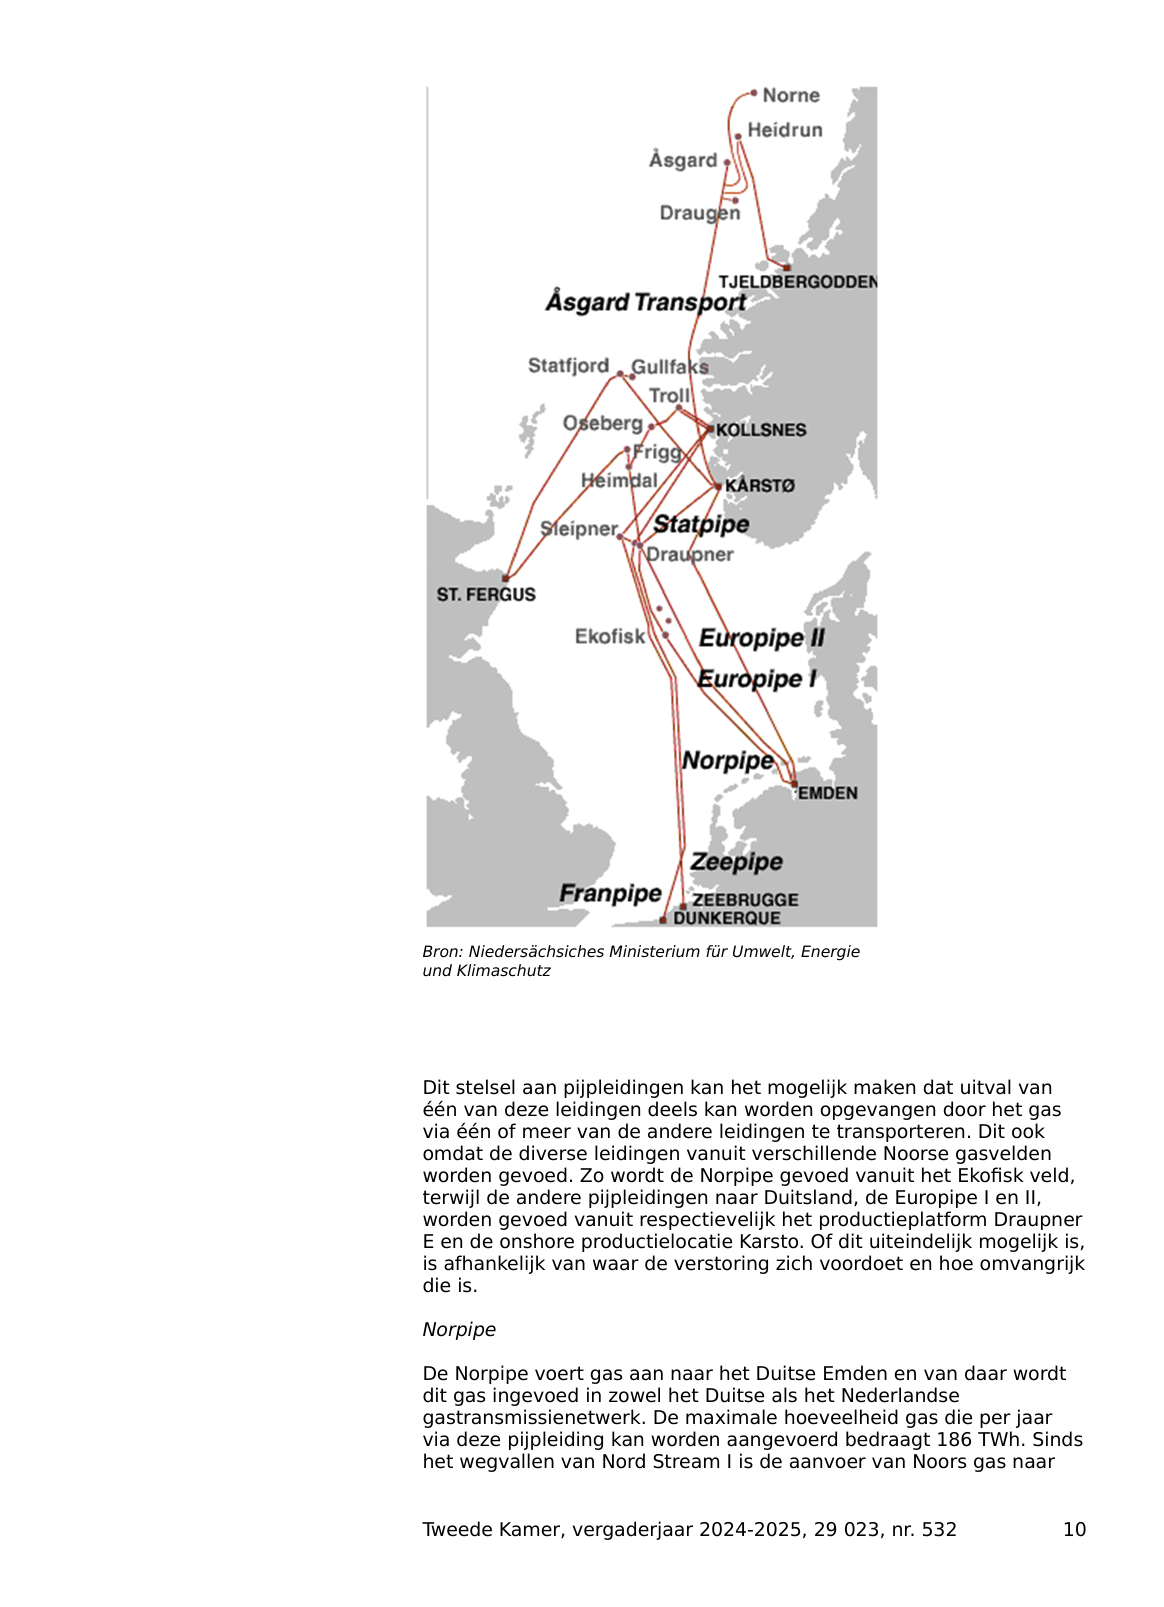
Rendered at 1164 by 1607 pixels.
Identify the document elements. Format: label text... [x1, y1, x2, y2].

text Dit stelsel aan pijpleidingen kan het mogelijk maken dat uitval van één van deze leidingen deels kan worden opgevangen door het gas via één of meer van de andere leidingen te transporteren. Dit ook omdat de diverse leidingen vanuit verschillende Noorse gasvelden worden gevoed. Zo wordt de Norpipe gevoed vanuit het Ekofisk veld, terwijl de andere pijpleidingen naar Duitsland, de Europipe I en II, worden gevoed vanuit respectievelijk het productieplatform Draupner E en de onshore productielocatie Karsto. Of dit uiteindelijk mogelijk is, is afhankelijk van waar de verstoring zich voordoet en hoe omvangrijk die is. [422, 1077, 1087, 1297]
text De Norpipe voert gas aan naar het Duitse Emden en van daar wordt dit gas ingevoed in zowel het Duitse als het Nederlandse gastransmissienetwerk. De maximale hoeveelheid gas die per jaar via deze pijpleiding kan worden aangevoerd bedraagt 186 TWh. Sinds het wegvallen van Nord Stream I is de aanvoer van Noors gas naar [422, 1363, 1087, 1473]
text Bron: Niedersächsiches Ministerium für Umwelt, Energie und Klimaschutz [422, 943, 883, 980]
picture [422, 81, 883, 932]
subtitle Norpipe [422, 1319, 1087, 1341]
